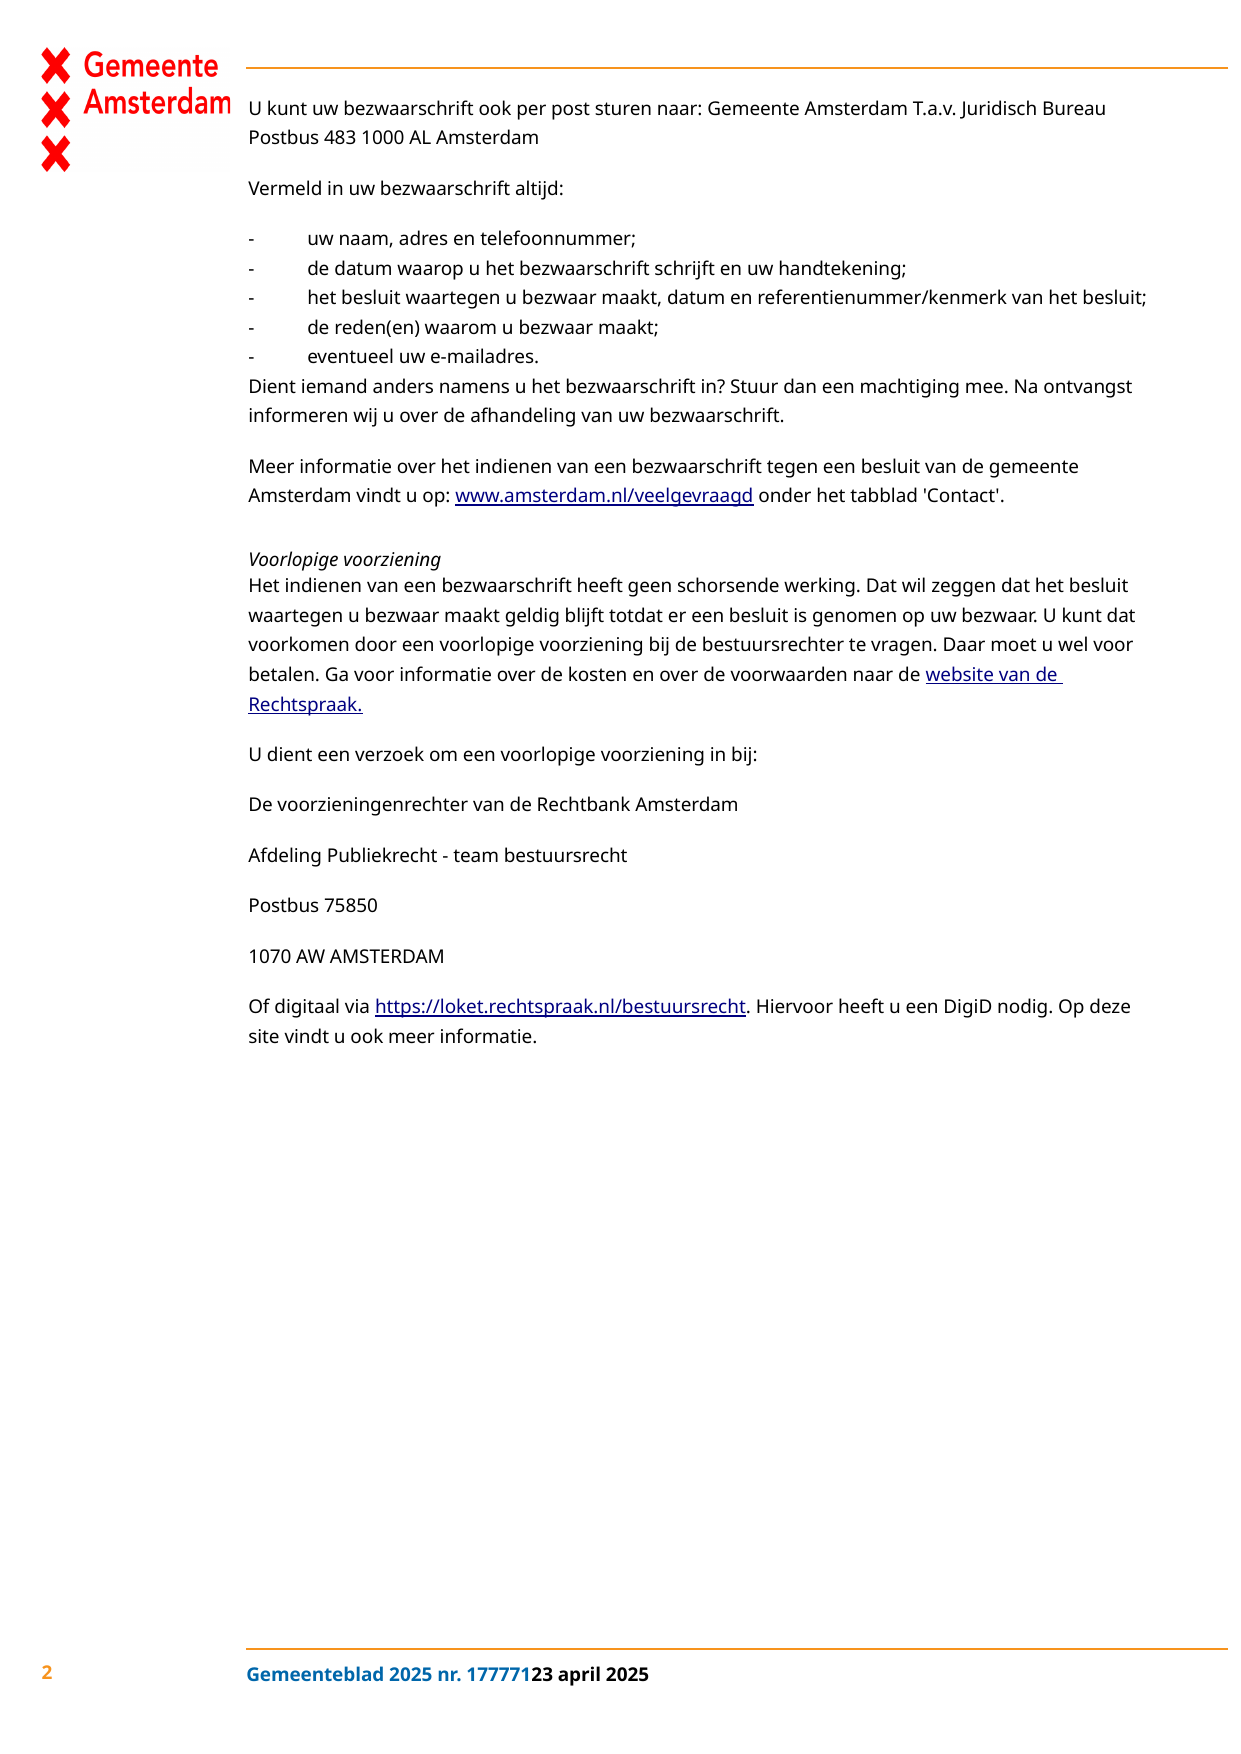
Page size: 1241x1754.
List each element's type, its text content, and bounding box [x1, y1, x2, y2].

list de datum waarop u het bezwaarschrift schrijft en uw handtekening; [248, 255, 1152, 281]
text Het indienen van een bezwaarschrift heeft geen schorsende werking. Dat wil zeggen dat het besluit waartegen u bezwaar maakt geldig blijft totdat er een besluit is genomen op uw bezwaar. U kunt dat voorkomen door een voorlopige voorziening bij de bestuursrechter te vragen. Daar moet u wel voor betalen. Ga voor informatie over de kosten en over de voorwaarden naar de website van de Rechtspraak. [248, 572, 1152, 716]
text U kunt uw bezwaarschrift ook per post sturen naar: Gemeente Amsterdam T.a.v. Juridisch Bureau Postbus 483 1000 AL Amsterdam [248, 95, 1152, 150]
text Of digitaal via https://loket.rechtspraak.nl/bestuursrecht. Hiervoor heeft u een DigiD nodig. Op deze site vindt u ook meer informatie. [248, 993, 1152, 1048]
picture [41, 47, 231, 172]
list uw naam, adres en telefoonnummer; [248, 225, 1152, 251]
text Dient iemand anders namens u het bezwaarschrift in? Stuur dan een machtiging mee. Na ontvangst informeren wij u over de afhandeling van uw bezwaarschrift. [248, 373, 1152, 428]
text Vermeld in uw bezwaarschrift altijd: [248, 175, 1152, 201]
list eventueel uw e-mailadres. [248, 343, 1152, 369]
text 1070 AW AMSTERDAM [248, 943, 1152, 968]
text Voorlopige voorziening [248, 547, 1152, 572]
list de reden(en) waarom u bezwaar maakt; [248, 314, 1152, 340]
text Postbus 75850 [248, 892, 1152, 918]
text U dient een verzoek om een voorlopige voorziening in bij: [248, 741, 1152, 767]
text De voorzieningenrechter van de Rechtbank Amsterdam [248, 792, 1152, 817]
list het besluit waartegen u bezwaar maakt, datum en referentienummer/kenmerk van het besluit; [248, 284, 1152, 310]
text Meer informatie over het indienen van een bezwaarschrift tegen een besluit van de gemeente Amsterdam vindt u op: www.amsterdam.nl/veelgevraagd onder het tabblad 'Contact'. [248, 453, 1152, 508]
text Afdeling Publiekrecht - team bestuursrecht [248, 842, 1152, 868]
